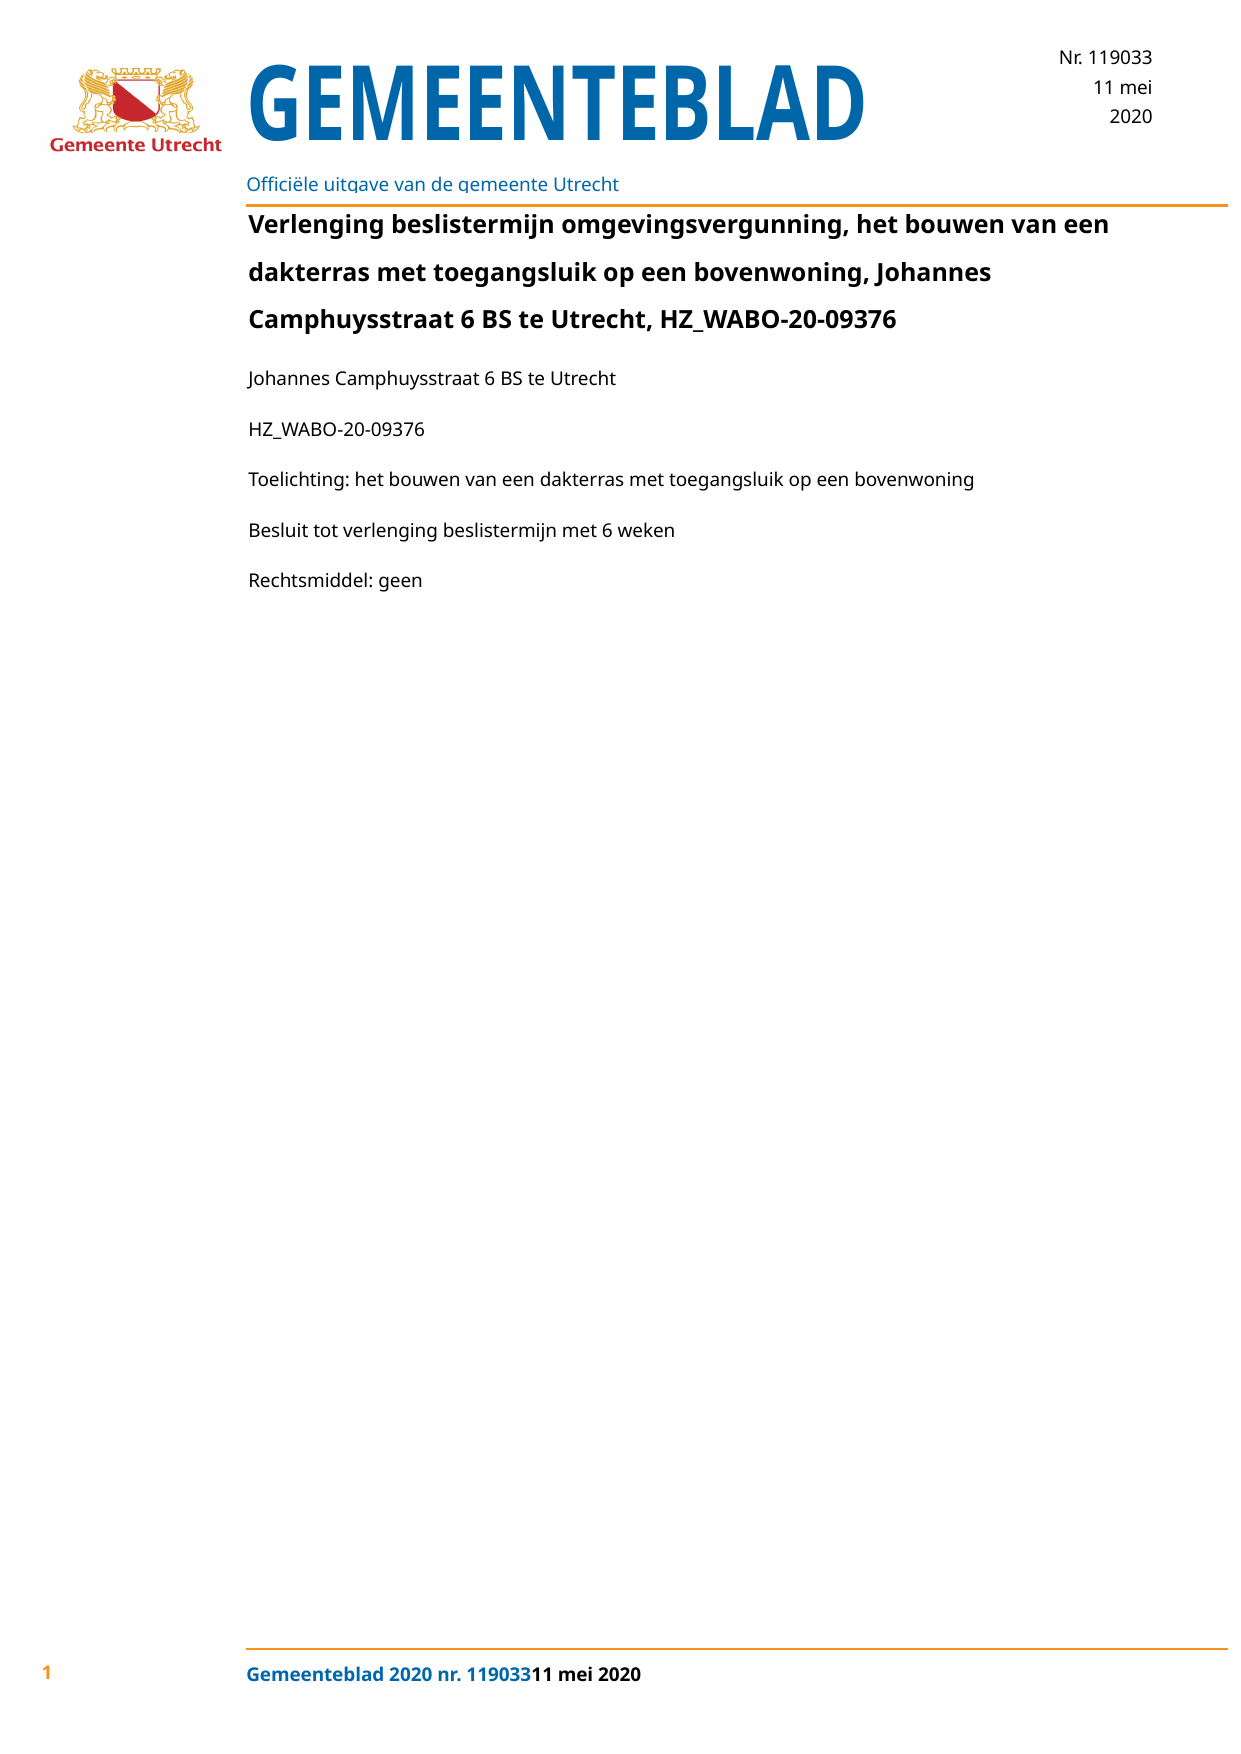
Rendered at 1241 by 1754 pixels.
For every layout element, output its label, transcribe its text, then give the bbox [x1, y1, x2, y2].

text Toelichting: het bouwen van een dakterras met toegangsluik op een bovenwoning [248, 466, 1152, 492]
text Johannes Camphuysstraat 6 BS te Utrecht [248, 366, 1152, 391]
text Rechtsmiddel: geen [248, 567, 1152, 593]
text Verlenging beslistermijn omgevingsvergunning, het bouwen van een dakterras met toegangsluik op een bovenwoning, Johannes Camphuysstraat 6 BS te Utrecht, HZ_WABO-20-09376 [248, 207, 1152, 336]
text Besluit tot verlenging beslistermijn met 6 weken [248, 517, 1152, 542]
picture [41, 47, 231, 172]
text HZ_WABO-20-09376 [248, 416, 1152, 442]
